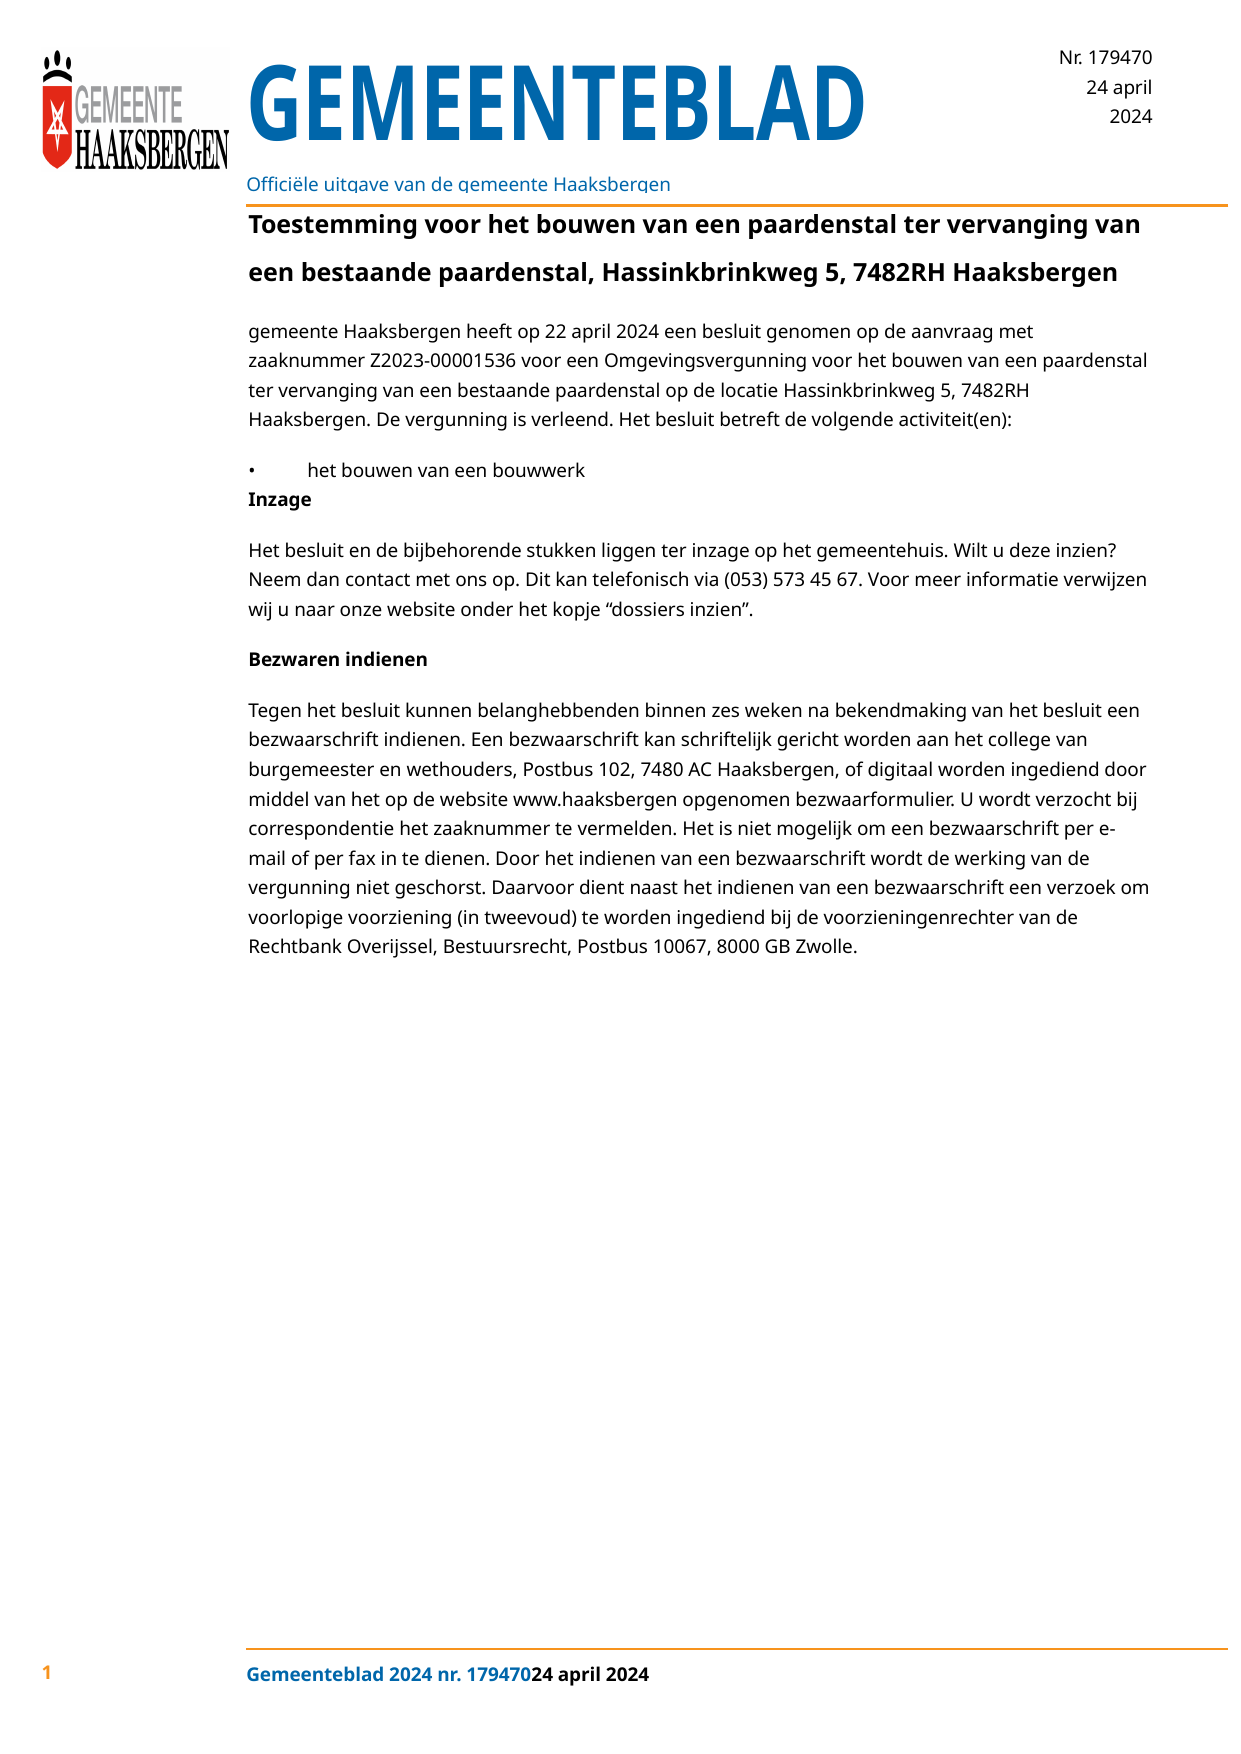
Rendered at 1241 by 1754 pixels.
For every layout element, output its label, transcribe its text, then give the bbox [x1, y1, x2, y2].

list het bouwen van een bouwwerk [248, 457, 1152, 483]
picture [41, 47, 231, 172]
text Het besluit en de bijbehorende stukken liggen ter inzage op het gemeentehuis. Wilt u deze inzien? Neem dan contact met ons op. Dit kan telefonisch via (053) 573 45 67. Voor meer informatie verwijzen wij u naar onze website onder het kopje “dossiers inzien”. [248, 537, 1152, 622]
text Bezwaren indienen [248, 647, 1152, 672]
text Inzage [248, 487, 1152, 512]
text Toestemming voor het bouwen van een paardenstal ter vervanging van een bestaande paardenstal, Hassinkbrinkweg 5, 7482RH Haaksbergen [248, 207, 1152, 288]
text gemeente Haaksbergen heeft op 22 april 2024 een besluit genomen op de aanvraag met zaaknummer Z2023-00001536 voor een Omgevingsvergunning voor het bouwen van een paardenstal ter vervanging van een bestaande paardenstal op de locatie Hassinkbrinkweg 5, 7482RH Haaksbergen. De vergunning is verleend. Het besluit betreft de volgende activiteit(en): [248, 318, 1152, 432]
text Tegen het besluit kunnen belanghebbenden binnen zes weken na bekendmaking van het besluit een bezwaarschrift indienen. Een bezwaarschrift kan schriftelijk gericht worden aan het college van burgemeester en wethouders, Postbus 102, 7480 AC Haaksbergen, of digitaal worden ingediend door middel van het op de website www.haaksbergen opgenomen bezwaarformulier. U wordt verzocht bij correspondentie het zaaknummer te vermelden. Het is niet mogelijk om een bezwaarschrift per e-mail of per fax in te dienen. Door het indienen van een bezwaarschrift wordt de werking van de vergunning niet geschorst. Daarvoor dient naast het indienen van een bezwaarschrift een verzoek om voorlopige voorziening (in tweevoud) te worden ingediend bij de voorzieningenrechter van de Rechtbank Overijssel, Bestuursrecht, Postbus 10067, 8000 GB Zwolle. [248, 697, 1152, 959]
